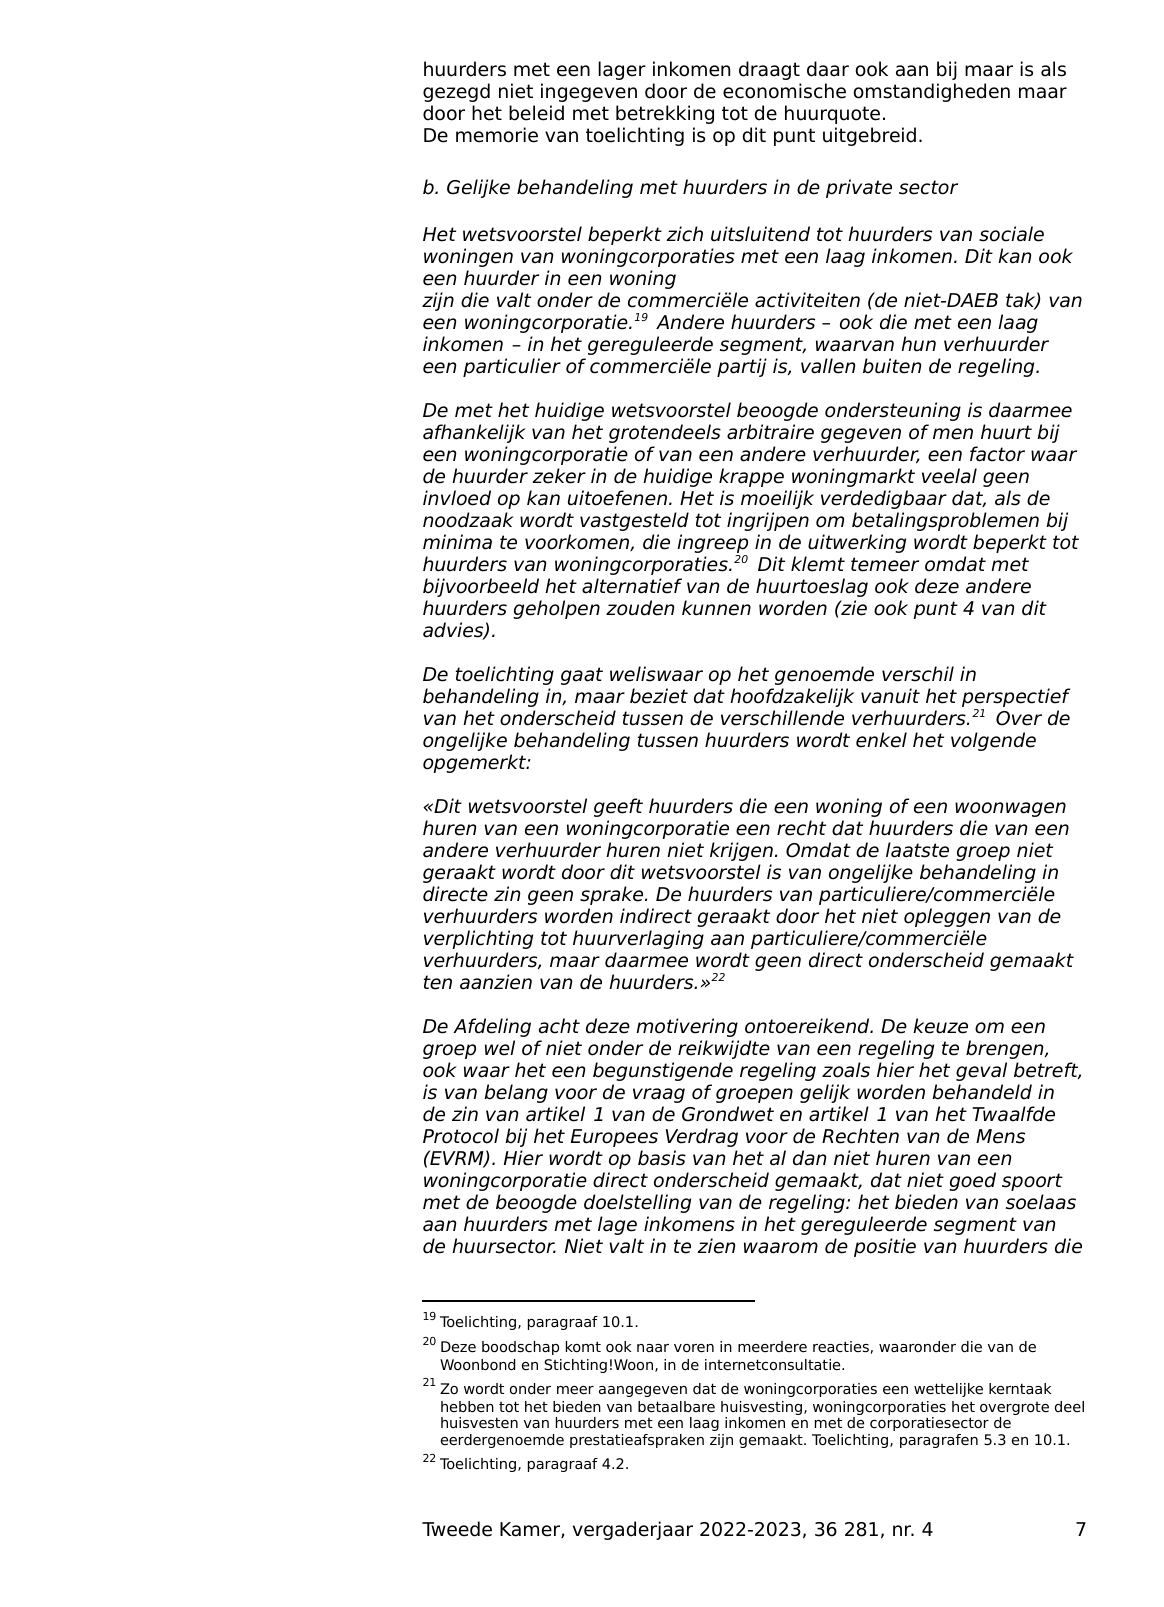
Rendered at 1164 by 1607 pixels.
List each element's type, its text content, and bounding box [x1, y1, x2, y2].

text De memorie van toelichting is op dit punt uitgebreid. [422, 125, 1087, 147]
text De toelichting gaat weliswaar op het genoemde verschil in behandeling in, maar beziet dat hoofdzakelijk vanuit het perspectief van het onderscheid tussen de verschillende verhuurders. Over de ongelijke behandeling tussen huurders wordt enkel het volgende opgemerkt: [422, 664, 1087, 774]
text Toelichting, paragraaf 4.2. [422, 1452, 1087, 1474]
text Toelichting, paragraaf 10.1. [422, 1310, 1087, 1332]
text De met het huidige wetsvoorstel beoogde ondersteuning is daarmee afhankelijk van het grotendeels arbitraire gegeven of men huurt bij een woningcorporatie of van een andere verhuurder, een factor waar de huurder zeker in de huidige krappe woningmarkt veelal geen invloed op kan uitoefenen. Het is moeilijk verdedigbaar dat, als de noodzaak wordt vastgesteld tot ingrijpen om betalingsproblemen bij minima te voorkomen, die ingreep in de uitwerking wordt beperkt tot huurders van woningcorporaties. Dit klemt temeer omdat met bijvoorbeeld het alternatief van de huurtoeslag ook deze andere huurders geholpen zouden kunnen worden (zie ook punt 4 van dit advies). [422, 400, 1087, 642]
text Deze boodschap komt ook naar voren in meerdere reacties, waaronder die van de Woonbond en Stichting!Woon, in de internetconsultatie. [422, 1335, 1087, 1374]
text Zo wordt onder meer aangegeven dat de woningcorporaties een wettelijke kerntaak hebben tot het bieden van betaalbare huisvesting, woningcorporaties het overgrote deel huisvesten van huurders met een laag inkomen en met de corporatiesector de eerdergenoemde prestatieafspraken zijn gemaakt. Toelichting, paragrafen 5.3 en 10.1. [422, 1377, 1087, 1449]
text zijn die valt onder de commerciële activiteiten (de niet-DAEB tak) van een woningcorporatie. Andere huurders – ook die met een laag inkomen – in het gereguleerde segment, waarvan hun verhuurder een particulier of commerciële partij is, vallen buiten de regeling. [422, 290, 1087, 378]
text huurders met een lager inkomen draagt daar ook aan bij maar is als gezegd niet ingegeven door de economische omstandigheden maar door het beleid met betrekking tot de huurquote. [422, 59, 1087, 125]
text De Afdeling acht deze motivering ontoereikend. De keuze om een groep wel of niet onder de reikwijdte van een regeling te brengen, ook waar het een begunstigende regeling zoals hier het geval betreft, is van belang voor de vraag of groepen gelijk worden behandeld in de zin van artikel 1 van de Grondwet en artikel 1 van het Twaalfde Protocol bij het Europees Verdrag voor de Rechten van de Mens (EVRM). Hier wordt op basis van het al dan niet huren van een woningcorporatie direct onderscheid gemaakt, dat niet goed spoort met de beoogde doelstelling van de regeling: het bieden van soelaas aan huurders met lage inkomens in het gereguleerde segment van de huursector. Niet valt in te zien waarom de positie van huurders die [422, 1016, 1087, 1258]
subtitle b. Gelijke behandeling met huurders in de private sector [422, 177, 1087, 199]
text Het wetsvoorstel beperkt zich uitsluitend tot huurders van sociale woningen van woningcorporaties met een laag inkomen. Dit kan ook een huurder in een woning [422, 224, 1087, 290]
text «Dit wetsvoorstel geeft huurders die een woning of een woonwagen huren van een woningcorporatie een recht dat huurders die van een andere verhuurder huren niet krijgen. Omdat de laatste groep niet geraakt wordt door dit wetsvoorstel is van ongelijke behandeling in directe zin geen sprake. De huurders van particuliere/commerciële verhuurders worden indirect geraakt door het niet opleggen van de verplichting tot huurverlaging aan particuliere/commerciële verhuurders, maar daarmee wordt geen direct onderscheid gemaakt ten aanzien van de huurders.» [422, 796, 1087, 994]
